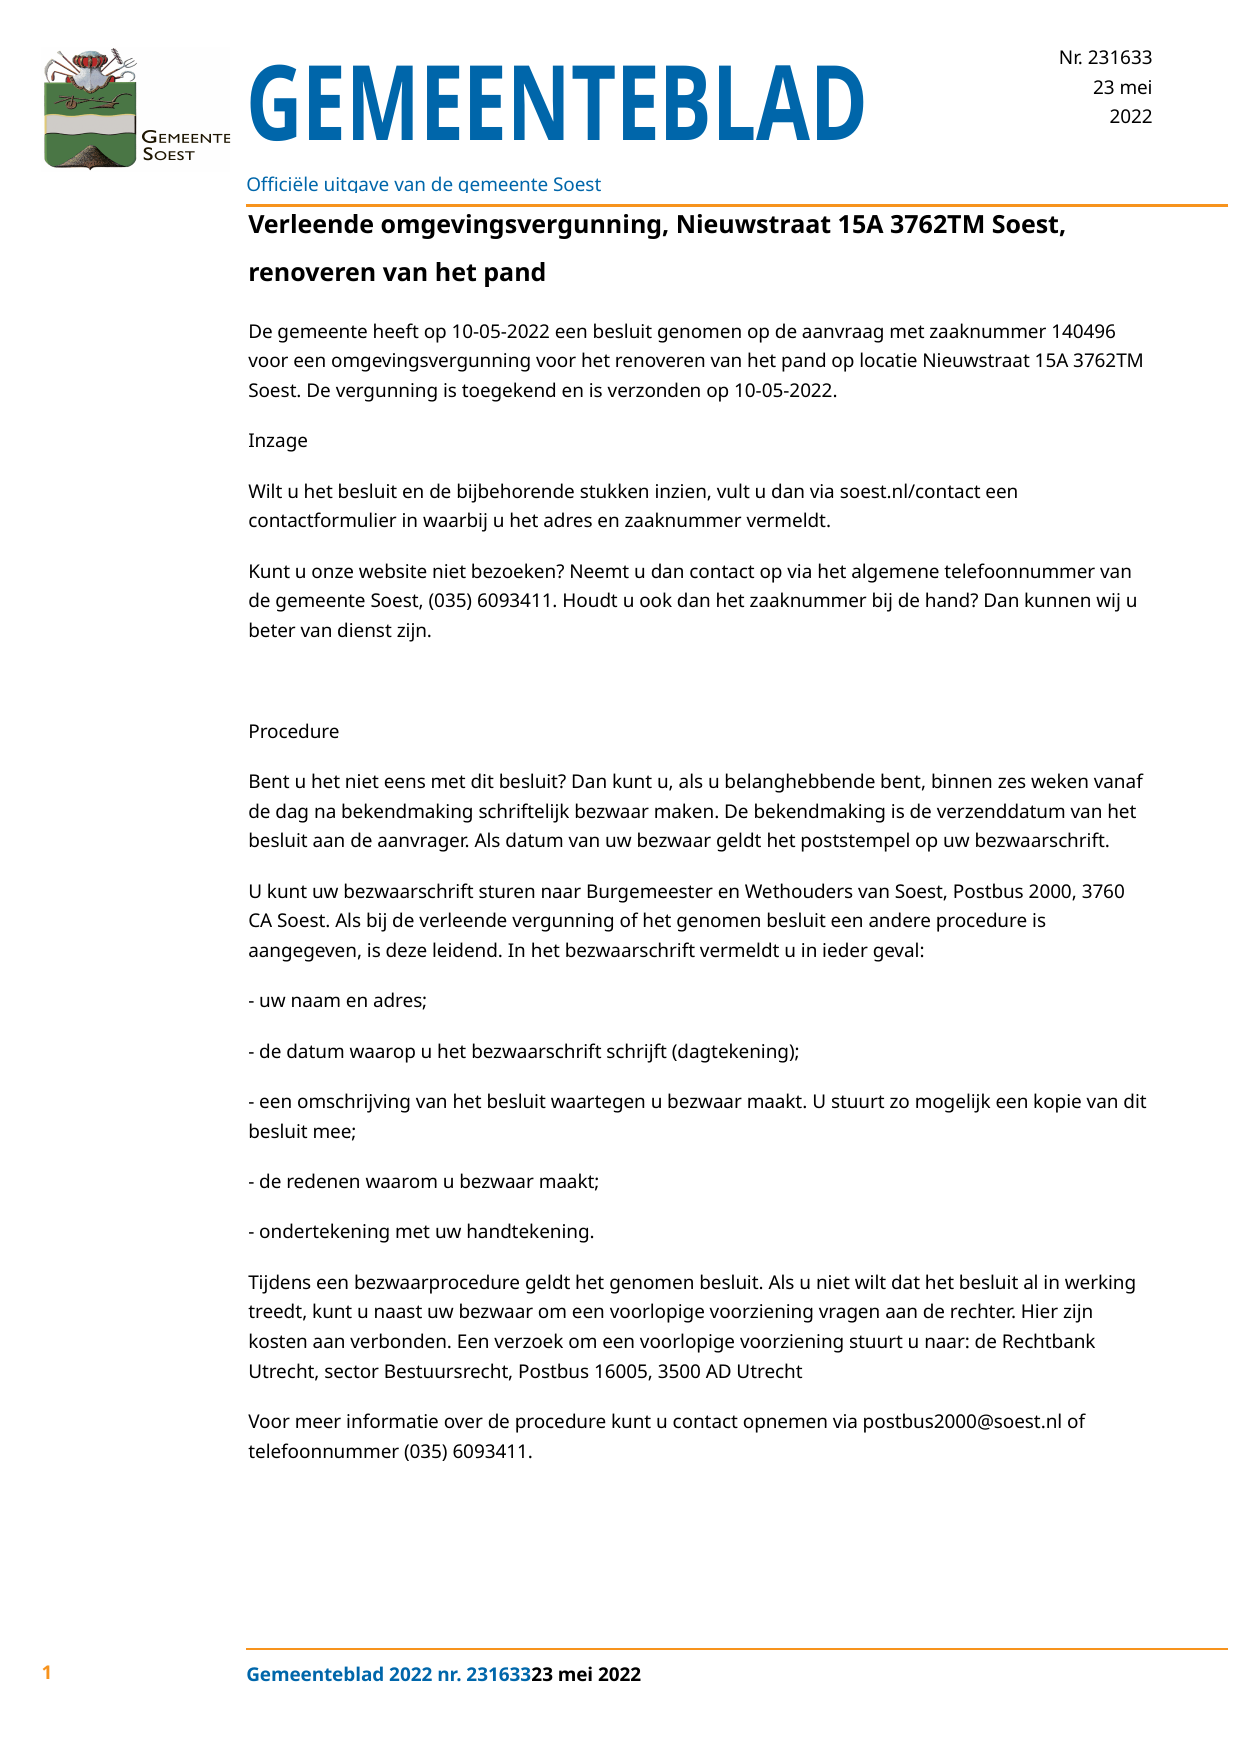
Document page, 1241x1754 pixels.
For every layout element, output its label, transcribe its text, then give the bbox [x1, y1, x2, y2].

picture [41, 47, 231, 172]
text - uw naam en adres; [248, 987, 1152, 1013]
text Voor meer informatie over de procedure kunt u contact opnemen via postbus2000@soest.nl of telefoonnummer (035) 6093411. [248, 1408, 1152, 1464]
text De gemeente heeft op 10-05-2022 een besluit genomen op de aanvraag met zaaknummer 140496 voor een omgevingsvergunning voor het renoveren van het pand op locatie Nieuwstraat 15A 3762TM Soest. De vergunning is toegekend en is verzonden op 10-05-2022. [248, 318, 1152, 403]
text Bent u het niet eens met dit besluit? Dan kunt u, als u belanghebbende bent, binnen zes weken vanaf de dag na bekendmaking schriftelijk bezwaar maken. De bekendmaking is de verzenddatum van het besluit aan de aanvrager. Als datum van uw bezwaar geldt het poststempel op uw bezwaarschrift. [248, 768, 1152, 853]
text Tijdens een bezwaarprocedure geldt het genomen besluit. Als u niet wilt dat het besluit al in werking treedt, kunt u naast uw bezwaar om een voorlopige voorziening vragen aan de rechter. Hier zijn kosten aan verbonden. Een verzoek om een voorlopige voorziening stuurt u naar: de Rechtbank Utrecht, sector Bestuursrecht, Postbus 16005, 3500 AD Utrecht [248, 1269, 1152, 1384]
text Kunt u onze website niet bezoeken? Neemt u dan contact op via het algemene telefoonnummer van de gemeente Soest, (035) 6093411. Houdt u ook dan het zaaknummer bij de hand? Dan kunnen wij u beter van dienst zijn. [248, 558, 1152, 643]
text Procedure [248, 718, 1152, 744]
text - ondertekening met uw handtekening. [248, 1219, 1152, 1244]
text Inzage [248, 427, 1152, 453]
text Verleende omgevingsvergunning, Nieuwstraat 15A 3762TM Soest, renoveren van het pand [248, 207, 1152, 288]
text Wilt u het besluit en de bijbehorende stukken inzien, vult u dan via soest.nl/contact een contactformulier in waarbij u het adres en zaaknummer vermeldt. [248, 478, 1152, 533]
text - een omschrijving van het besluit waartegen u bezwaar maakt. U stuurt zo mogelijk een kopie van dit besluit mee; [248, 1088, 1152, 1144]
text - de redenen waarom u bezwaar maakt; [248, 1168, 1152, 1194]
text U kunt uw bezwaarschrift sturen naar Burgemeester en Wethouders van Soest, Postbus 2000, 3760 CA Soest. Als bij de verleende vergunning of het genomen besluit een andere procedure is aangegeven, is deze leidend. In het bezwaarschrift vermeldt u in ieder geval: [248, 878, 1152, 963]
text - de datum waarop u het bezwaarschrift schrijft (dagtekening); [248, 1038, 1152, 1064]
